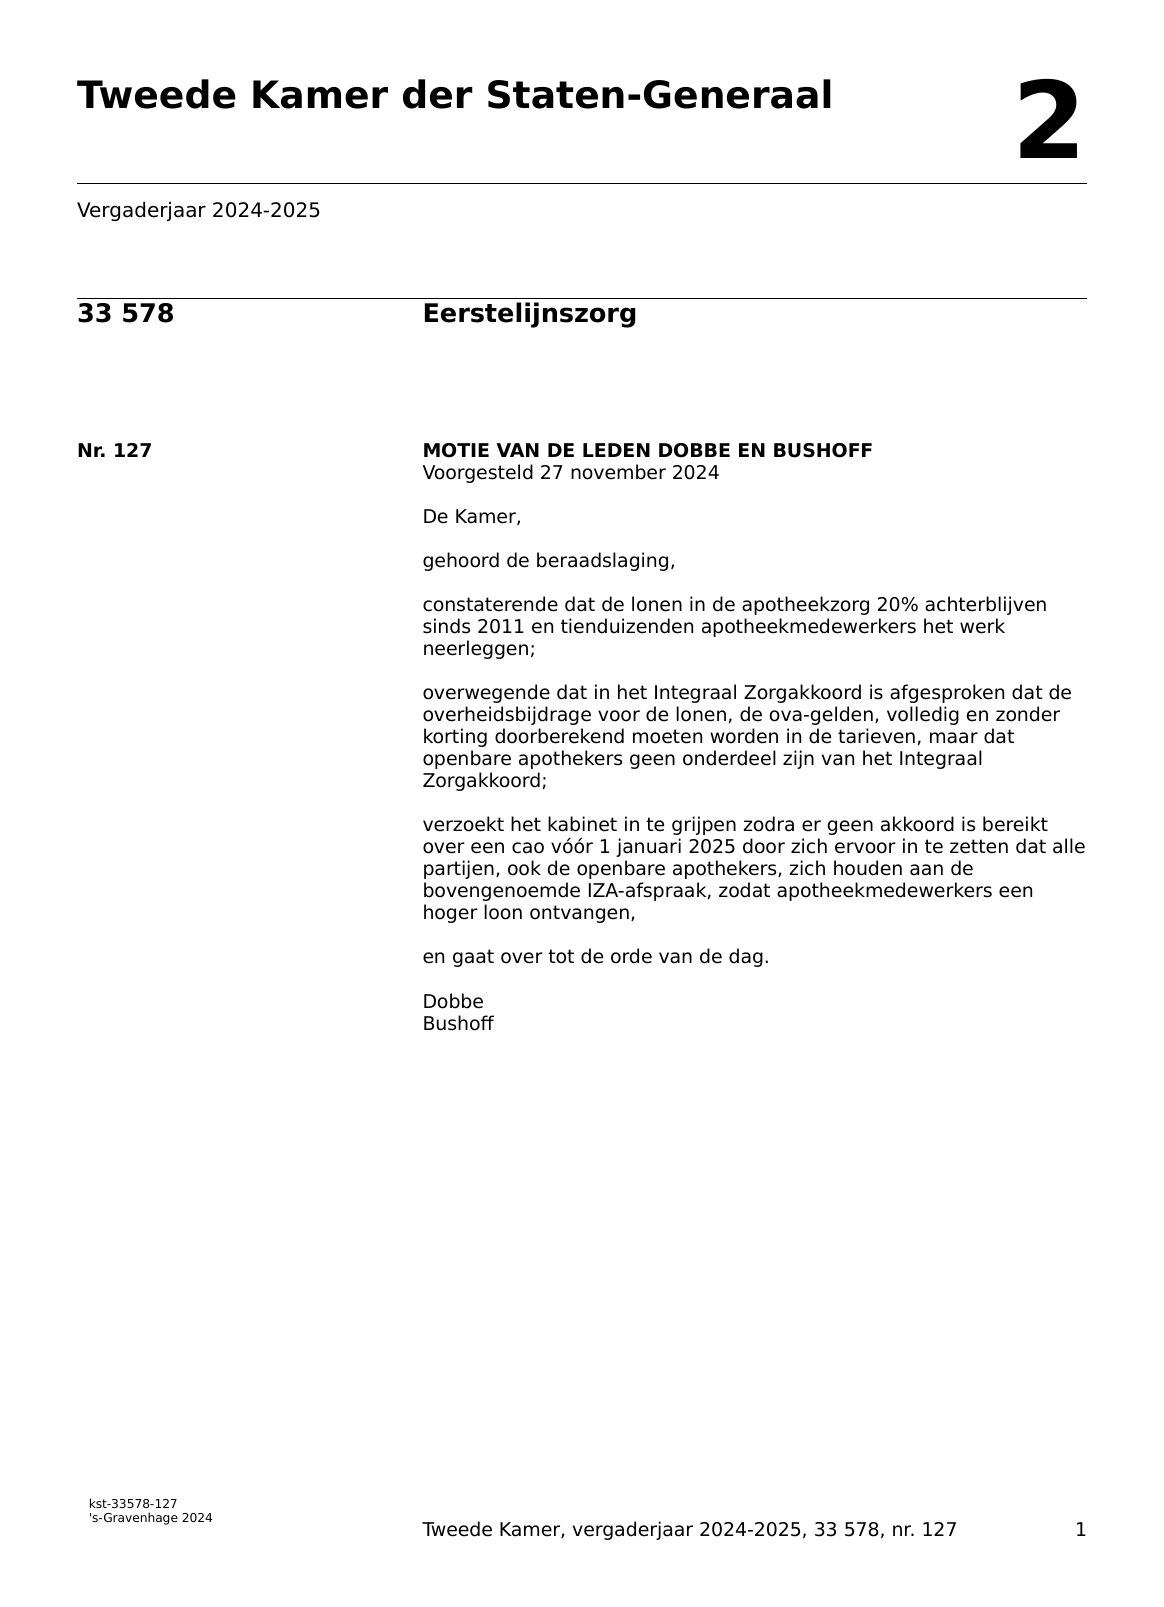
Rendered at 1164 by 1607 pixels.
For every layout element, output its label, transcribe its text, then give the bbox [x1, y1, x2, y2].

subtitle Nr. 127 MOTIE VAN DE LEDEN DOBBE EN BUSHOFF [77, 440, 1087, 462]
text De Kamer, [422, 506, 1087, 528]
text kst-33578-127 [88, 1497, 323, 1511]
table_cell Vergaderjaar 2024-2025 [77, 184, 1087, 298]
subtitle 33 578 Eerstelijnszorg [77, 299, 1087, 329]
text overwegende dat in het Integraal Zorgakkoord is afgesproken dat de overheidsbijdrage voor de lonen, de ova-gelden, volledig en zonder korting doorberekend moeten worden in de tarieven, maar dat openbare apothekers geen onderdeel zijn van het Integraal Zorgakkoord; [422, 682, 1087, 792]
text gehoord de beraadslaging, [422, 550, 1087, 572]
text 's-Gravenhage 2024 [88, 1511, 323, 1525]
table_header 2 [886, 59, 1087, 183]
text constaterende dat de lonen in de apotheekzorg 20% achterblijven sinds 2011 en tienduizenden apotheekmedewerkers het werk neerleggen; [422, 594, 1087, 660]
text verzoekt het kabinet in te grijpen zodra er geen akkoord is bereikt over een cao vóór 1 januari 2025 door zich ervoor in te zetten dat alle partijen, ook de openbare apothekers, zich houden aan de bovengenoemde IZA-afspraak, zodat apotheekmedewerkers een hoger loon ontvangen, [422, 814, 1087, 924]
table_header Tweede Kamer der Staten-Generaal [77, 59, 886, 183]
text Bushoff [422, 1013, 1087, 1034]
text en gaat over tot de orde van de dag. [422, 946, 1087, 968]
text Dobbe [422, 991, 1087, 1013]
text Voorgesteld 27 november 2024 [422, 462, 1087, 484]
